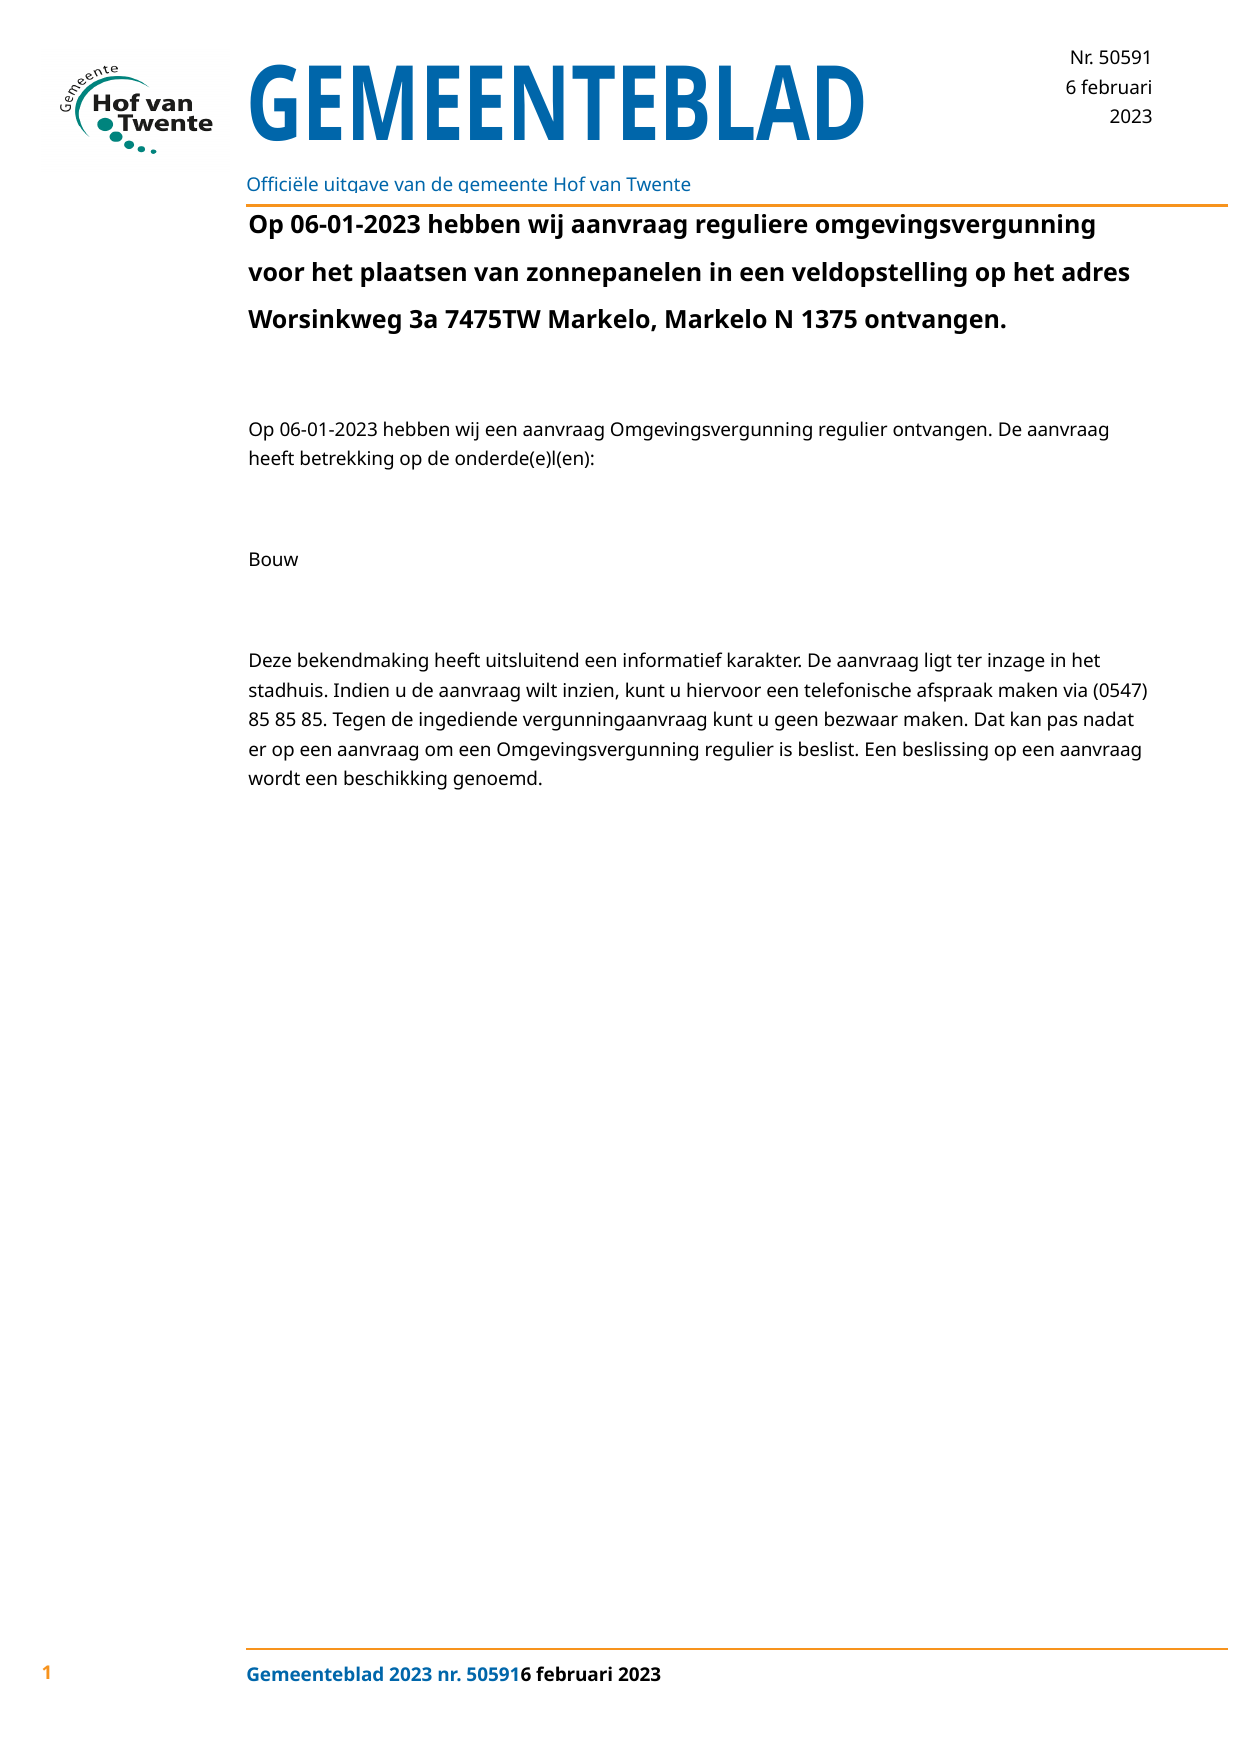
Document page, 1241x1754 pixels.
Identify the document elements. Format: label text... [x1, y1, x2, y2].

text Op 06-01-2023 hebben wij aanvraag reguliere omgevingsvergunning voor het plaatsen van zonnepanelen in een veldopstelling op het adres Worsinkweg 3a 7475TW Markelo, Markelo N 1375 ontvangen. [248, 207, 1152, 336]
picture [41, 47, 231, 172]
text Deze bekendmaking heeft uitsluitend een informatief karakter. De aanvraag ligt ter inzage in het stadhuis. Indien u de aanvraag wilt inzien, kunt u hiervoor een telefonische afspraak maken via (0547) 85 85 85. Tegen de ingediende vergunningaanvraag kunt u geen bezwaar maken. Dat kan pas nadat er op een aanvraag om een Omgevingsvergunning regulier is beslist. Een beslissing op een aanvraag wordt een beschikking genoemd. [248, 647, 1152, 791]
text Bouw [248, 546, 1152, 572]
text Op 06-01-2023 hebben wij een aanvraag Omgevingsvergunning regulier ontvangen. De aanvraag heeft betrekking op de onderde(e)l(en): [248, 416, 1152, 471]
